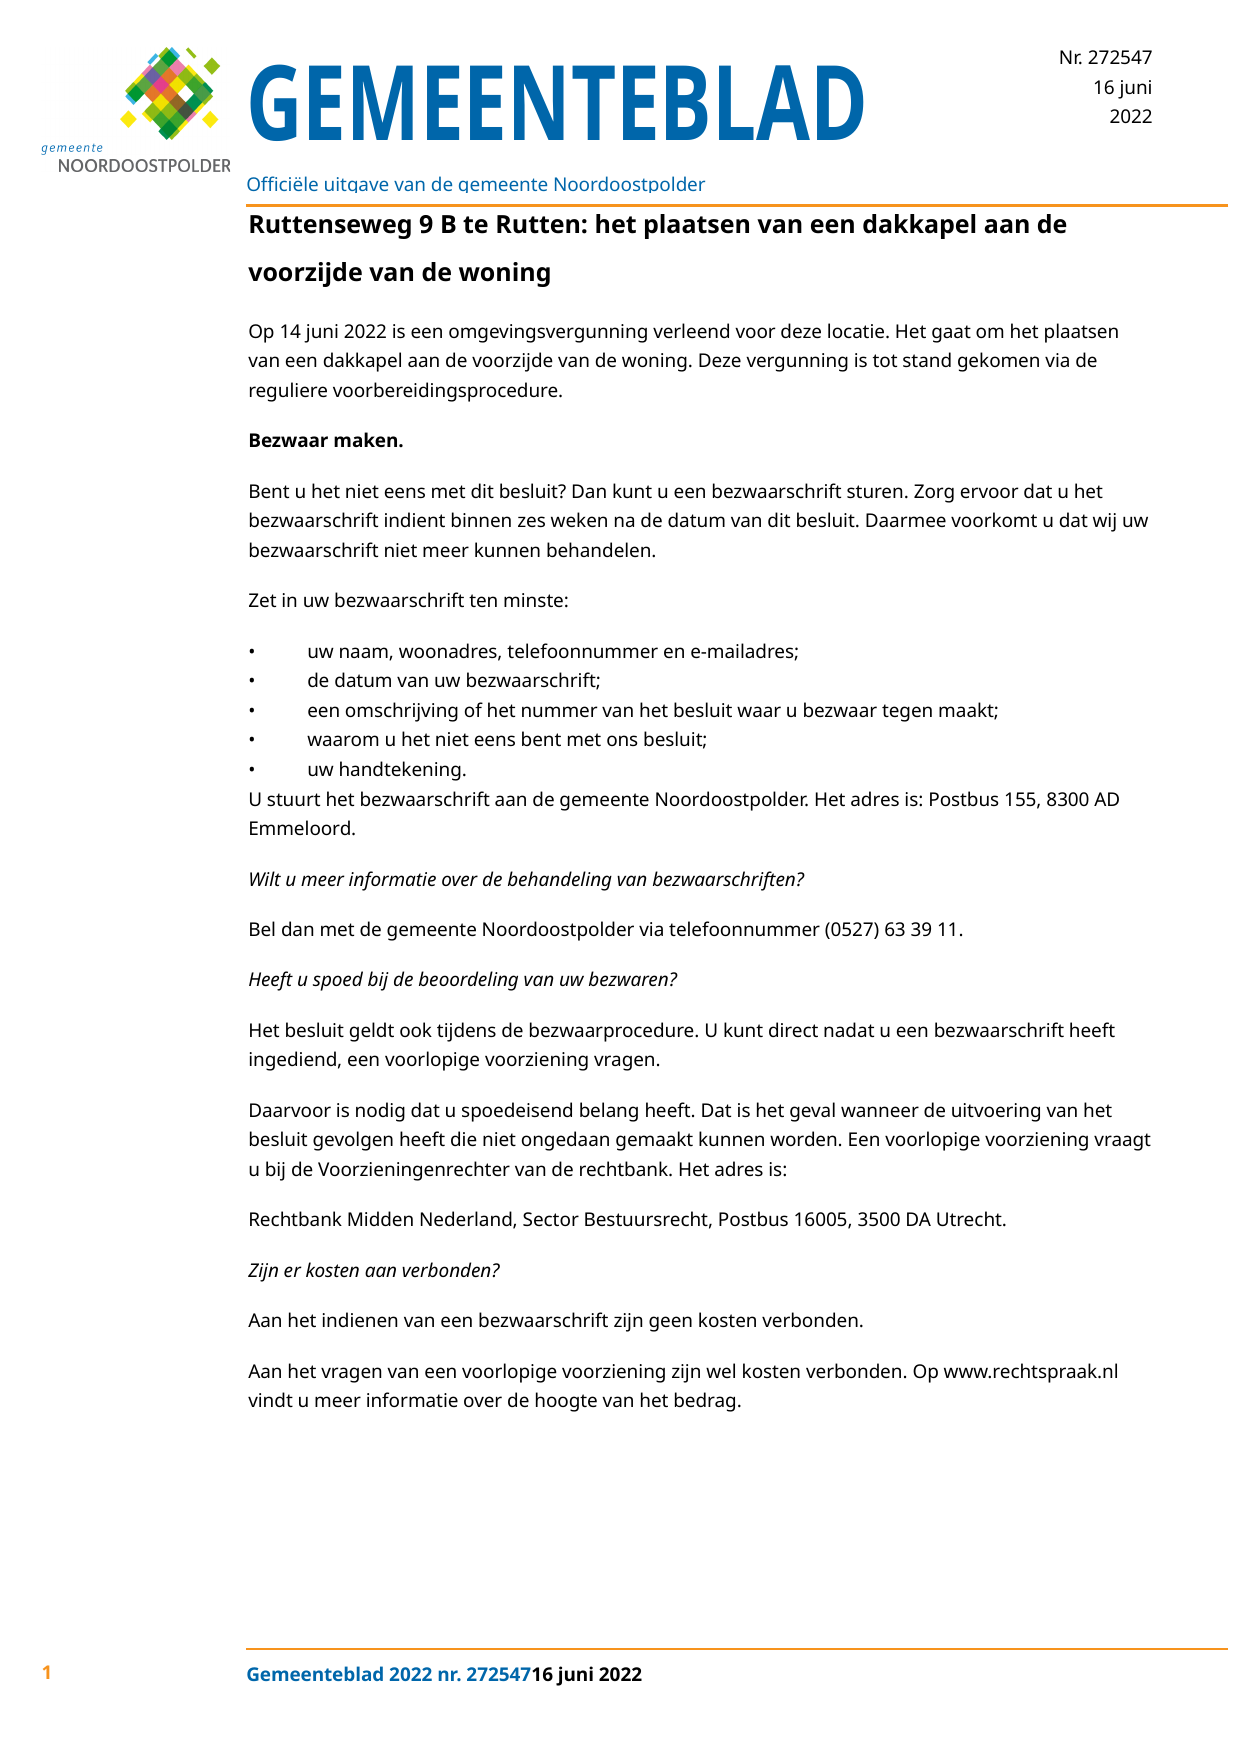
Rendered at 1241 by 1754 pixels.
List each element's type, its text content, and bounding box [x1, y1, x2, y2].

text Aan het indienen van een bezwaarschrift zijn geen kosten verbonden. [248, 1307, 1152, 1333]
text U stuurt het bezwaarschrift aan de gemeente Noordoostpolder. Het adres is: Postbus 155, 8300 AD Emmeloord. [248, 786, 1152, 841]
picture [41, 47, 231, 172]
text Zet in uw bezwaarschrift ten minste: [248, 587, 1152, 613]
list uw naam, woonadres, telefoonnummer en e-mailadres; [248, 638, 1152, 664]
text Wilt u meer informatie over de behandeling van bezwaarschriften? [248, 866, 1152, 892]
list de datum van uw bezwaarschrift; [248, 667, 1152, 693]
text Zijn er kosten aan verbonden? [248, 1257, 1152, 1283]
text Bel dan met de gemeente Noordoostpolder via telefoonnummer (0527) 63 39 11. [248, 916, 1152, 942]
text Bent u het niet eens met dit besluit? Dan kunt u een bezwaarschrift sturen. Zorg ervoor dat u het bezwaarschrift indient binnen zes weken na de datum van dit besluit. Daarmee voorkomt u dat wij uw bezwaarschrift niet meer kunnen behandelen. [248, 478, 1152, 563]
text Aan het vragen van een voorlopige voorziening zijn wel kosten verbonden. Op www.rechtspraak.nl vindt u meer informatie over de hoogte van het bedrag. [248, 1358, 1152, 1413]
list waarom u het niet eens bent met ons besluit; [248, 727, 1152, 752]
text Heeft u spoed bij de beoordeling van uw bezwaren? [248, 967, 1152, 992]
text Ruttenseweg 9 B te Rutten: het plaatsen van een dakkapel aan de voorzijde van de woning [248, 207, 1152, 288]
text Het besluit geldt ook tijdens de bezwaarprocedure. U kunt direct nadat u een bezwaarschrift heeft ingediend, een voorlopige voorziening vragen. [248, 1017, 1152, 1072]
text Daarvoor is nodig dat u spoedeisend belang heeft. Dat is het geval wanneer de uitvoering van het besluit gevolgen heeft die niet ongedaan gemaakt kunnen worden. Een voorlopige voorziening vraagt u bij de Voorzieningenrechter van de rechtbank. Het adres is: [248, 1097, 1152, 1182]
text Op 14 juni 2022 is een omgevingsvergunning verleend voor deze locatie. Het gaat om het plaatsen van een dakkapel aan de voorzijde van de woning. Deze vergunning is tot stand gekomen via de reguliere voorbereidingsprocedure. [248, 318, 1152, 403]
text Bezwaar maken. [248, 427, 1152, 453]
list uw handtekening. [248, 756, 1152, 782]
list een omschrijving of het nummer van het besluit waar u bezwaar tegen maakt; [248, 697, 1152, 723]
text Rechtbank Midden Nederland, Sector Bestuursrecht, Postbus 16005, 3500 DA Utrecht. [248, 1207, 1152, 1232]
